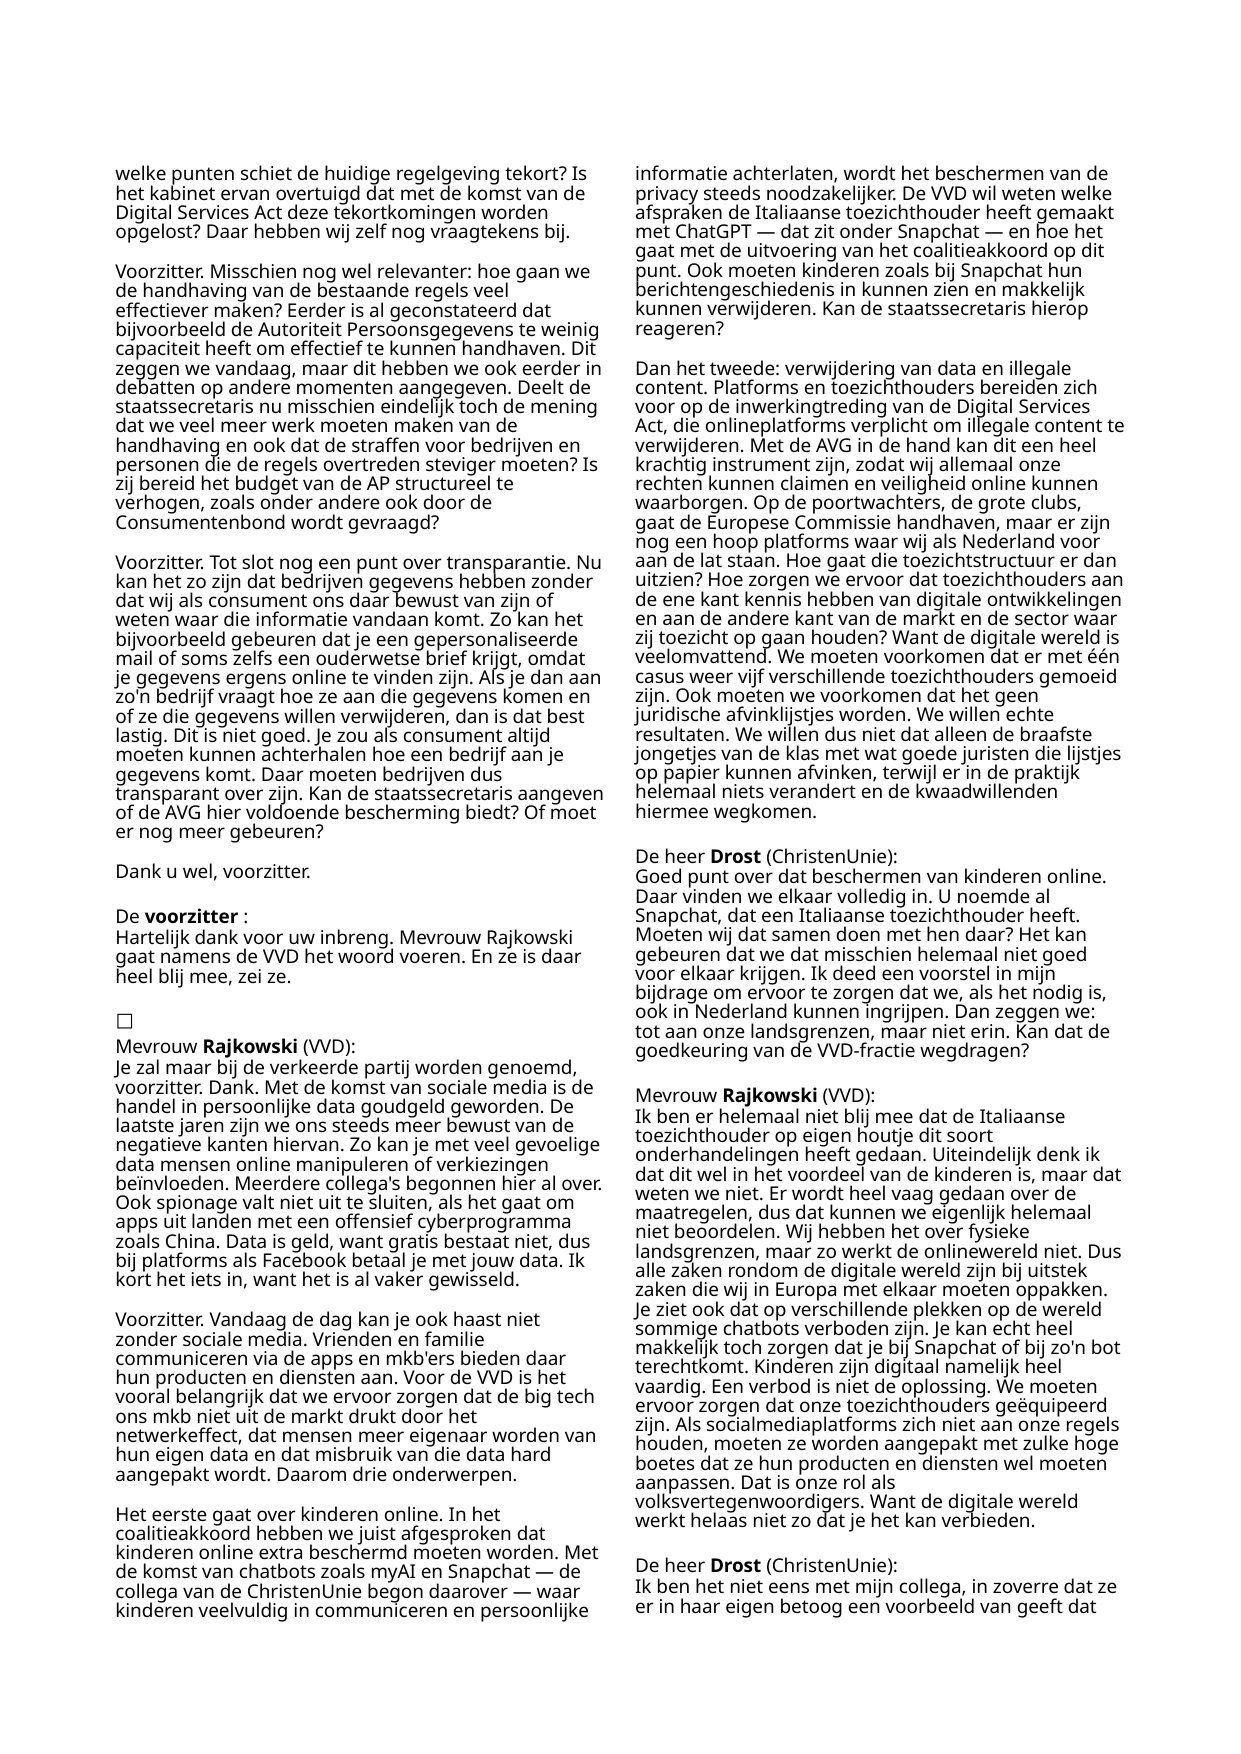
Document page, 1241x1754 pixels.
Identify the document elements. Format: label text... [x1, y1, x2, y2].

text Voorzitter. Vandaag de dag kan je ook haast niet zonder sociale media. Vrienden en familie communiceren via de apps en mkb'ers bieden daar hun producten en diensten aan. Voor de VVD is het vooral belangrijk dat we ervoor zorgen dat de big tech ons mkb niet uit de markt drukt door het netwerkeffect, dat mensen meer eigenaar worden van hun eigen data en dat misbruik van die data hard aangepakt wordt. Daarom drie onderwerpen. [115, 1311, 605, 1485]
text Ik ben er helemaal niet blij mee dat de Italiaanse toezichthouder op eigen houtje dit soort onderhandelingen heeft gedaan. Uiteindelijk denk ik dat dit wel in het voordeel van de kinderen is, maar dat weten we niet. Er wordt heel vaag gedaan over de maatregelen, dus dat kunnen we eigenlijk helemaal niet beoordelen. Wij hebben het over fysieke landsgrenzen, maar zo werkt de onlinewereld niet. Dus alle zaken rondom de digitale wereld zijn bij uitstek zaken die wij in Europa met elkaar moeten oppakken. Je ziet ook dat op verschillende plekken op de wereld sommige chatbots verboden zijn. Je kan echt heel makkelijk toch zorgen dat je bij Snapchat of bij zo'n bot terechtkomt. Kinderen zijn digitaal namelijk heel vaardig. Een verbod is niet de oplossing. We moeten ervoor zorgen dat onze toezichthouders geëquipeerd zijn. Als socialmediaplatforms zich niet aan onze regels houden, moeten ze worden aangepakt met zulke hoge boetes dat ze hun producten en diensten wel moeten aanpassen. Dat is onze rol als volksvertegenwoordigers. Want de digitale wereld werkt helaas niet zo dat je het kan verbieden. [635, 1108, 1125, 1532]
text Het eerste gaat over kinderen online. In het coalitieakkoord hebben we juist afgesproken dat kinderen online extra beschermd moeten worden. Met de komst van chatbots zoals myAI en Snapchat — de collega van de ChristenUnie begon daarover — waar kinderen veelvuldig in communiceren en persoonlijke [115, 1506, 605, 1621]
text Dank u wel, voorzitter. [115, 863, 605, 883]
text Mevrouw Rajkowski (VVD): [115, 1034, 605, 1059]
text De heer Drost (ChristenUnie): [635, 1553, 1125, 1578]
text Goed punt over dat beschermen van kinderen online. Daar vinden we elkaar volledig in. U noemde al Snapchat, dat een Italiaanse toezichthouder heeft. Moeten wij dat samen doen met hen daar? Het kan gebeuren dat we dat misschien helemaal niet goed voor elkaar krijgen. Ik deed een voorstel in mijn bijdrage om ervoor te zorgen dat we, als het nodig is, ook in Nederland kunnen ingrijpen. Dan zeggen we: tot aan onze landsgrenzen, maar niet erin. Kan dat de goedkeuring van de VVD-fractie wegdragen? [635, 868, 1125, 1061]
text Hartelijk dank voor uw inbreng. Mevrouw Rajkowski gaat namens de VVD het woord voeren. En ze is daar heel blij mee, zei ze. [115, 929, 605, 987]
text Voorzitter. Misschien nog wel relevanter: hoe gaan we de handhaving van de bestaande regels veel effectiever maken? Eerder is al geconstateerd dat bijvoorbeeld de Autoriteit Persoonsgegevens te weinig capaciteit heeft om effectief te kunnen handhaven. Dit zeggen we vandaag, maar dit hebben we ook eerder in debatten op andere momenten aangegeven. Deelt de staatssecretaris nu misschien eindelijk toch de mening dat we veel meer werk moeten maken van de handhaving en ook dat de straffen voor bedrijven en personen die de regels overtreden steviger moeten? Is zij bereid het budget van de AP structureel te verhogen, zoals onder andere ook door de Consumentenbond wordt gevraagd? [115, 263, 605, 533]
text Voorzitter. Tot slot nog een punt over transparantie. Nu kan het zo zijn dat bedrijven gegevens hebben zonder dat wij als consument ons daar bewust van zijn of weten waar die informatie vandaan komt. Zo kan het bijvoorbeeld gebeuren dat je een gepersonaliseerde mail of soms zelfs een ouderwetse brief krijgt, omdat je gegevens ergens online te vinden zijn. Als je dan aan zo'n bedrijf vraagt hoe ze aan die gegevens komen en of ze die gegevens willen verwijderen, dan is dat best lastig. Dit is niet goed. Je zou als consument altijd moeten kunnen achterhalen hoe een bedrijf aan je gegevens komt. Daar moeten bedrijven dus transparant over zijn. Kan de staatssecretaris aangeven of de AVG hier voldoende bescherming biedt? Of moet er nog meer gebeuren? [115, 554, 605, 843]
text Je zal maar bij de verkeerde partij worden genoemd, voorzitter. Dank. Met de komst van sociale media is de handel in persoonlijke data goudgeld geworden. De laatste jaren zijn we ons steeds meer bewust van de negatieve kanten hiervan. Zo kan je met veel gevoelige data mensen online manipuleren of verkiezingen beïnvloeden. Meerdere collega's begonnen hier al over. Ook spionage valt niet uit te sluiten, als het gaat om apps uit landen met een offensief cyberprogramma zoals China. Data is geld, want gratis bestaat niet, dus bij platforms als Facebook betaal je met jouw data. Ik kort het iets in, want het is al vaker gewisseld. [115, 1059, 605, 1291]
text Mevrouw Rajkowski (VVD): [635, 1082, 1125, 1108]
text Dan het tweede: verwijdering van data en illegale content. Platforms en toezichthouders bereiden zich voor op de inwerkingtreding van de Digital Services Act, die onlineplatforms verplicht om illegale content te verwijderen. Met de AVG in de hand kan dit een heel krachtig instrument zijn, zodat wij allemaal onze rechten kunnen claimen en veiligheid online kunnen waarborgen. Op de poortwachters, de grote clubs, gaat de Europese Commissie handhaven, maar er zijn nog een hoop platforms waar wij als Nederland voor aan de lat staan. Hoe gaat die toezichtstructuur er dan uitzien? Hoe zorgen we ervoor dat toezichthouders aan de ene kant kennis hebben van digitale ontwikkelingen en aan de andere kant van de markt en de sector waar zij toezicht op gaan houden? Want de digitale wereld is veelomvattend. We moeten voorkomen dat er met één casus weer vijf verschillende toezichthouders gemoeid zijn. Ook moeten we voorkomen dat het geen juridische afvinklijstjes worden. We willen echte resultaten. We willen dus niet dat alleen de braafste jongetjes van de klas met wat goede juristen die lijstjes op papier kunnen afvinken, terwijl er in de praktijk helemaal niets verandert en de kwaadwillenden hiermee wegkomen. [635, 359, 1125, 822]
text Ik ben het niet eens met mijn collega, in zoverre dat ze er in haar eigen betoog een voorbeeld van geeft dat [635, 1578, 1125, 1617]
text welke punten schiet de huidige regelgeving tekort? Is het kabinet ervan overtuigd dat met de komst van de Digital Services Act deze tekortkomingen worden opgelost? Daar hebben wij zelf nog vraagtekens bij. [115, 165, 605, 242]
text De voorzitter : [115, 903, 605, 929]
text informatie achterlaten, wordt het beschermen van de privacy steeds noodzakelijker. De VVD wil weten welke afspraken de Italiaanse toezichthouder heeft gemaakt met ChatGPT — dat zit onder Snapchat — en hoe het gaat met de uitvoering van het coalitieakkoord op dit punt. Ook moeten kinderen zoals bij Snapchat hun berichtengeschiedenis in kunnen zien en makkelijk kunnen verwijderen. Kan de staatssecretaris hierop reageren? [635, 165, 1125, 339]
text De heer Drost (ChristenUnie): [635, 843, 1125, 868]
text ⬜ [115, 1008, 605, 1034]
